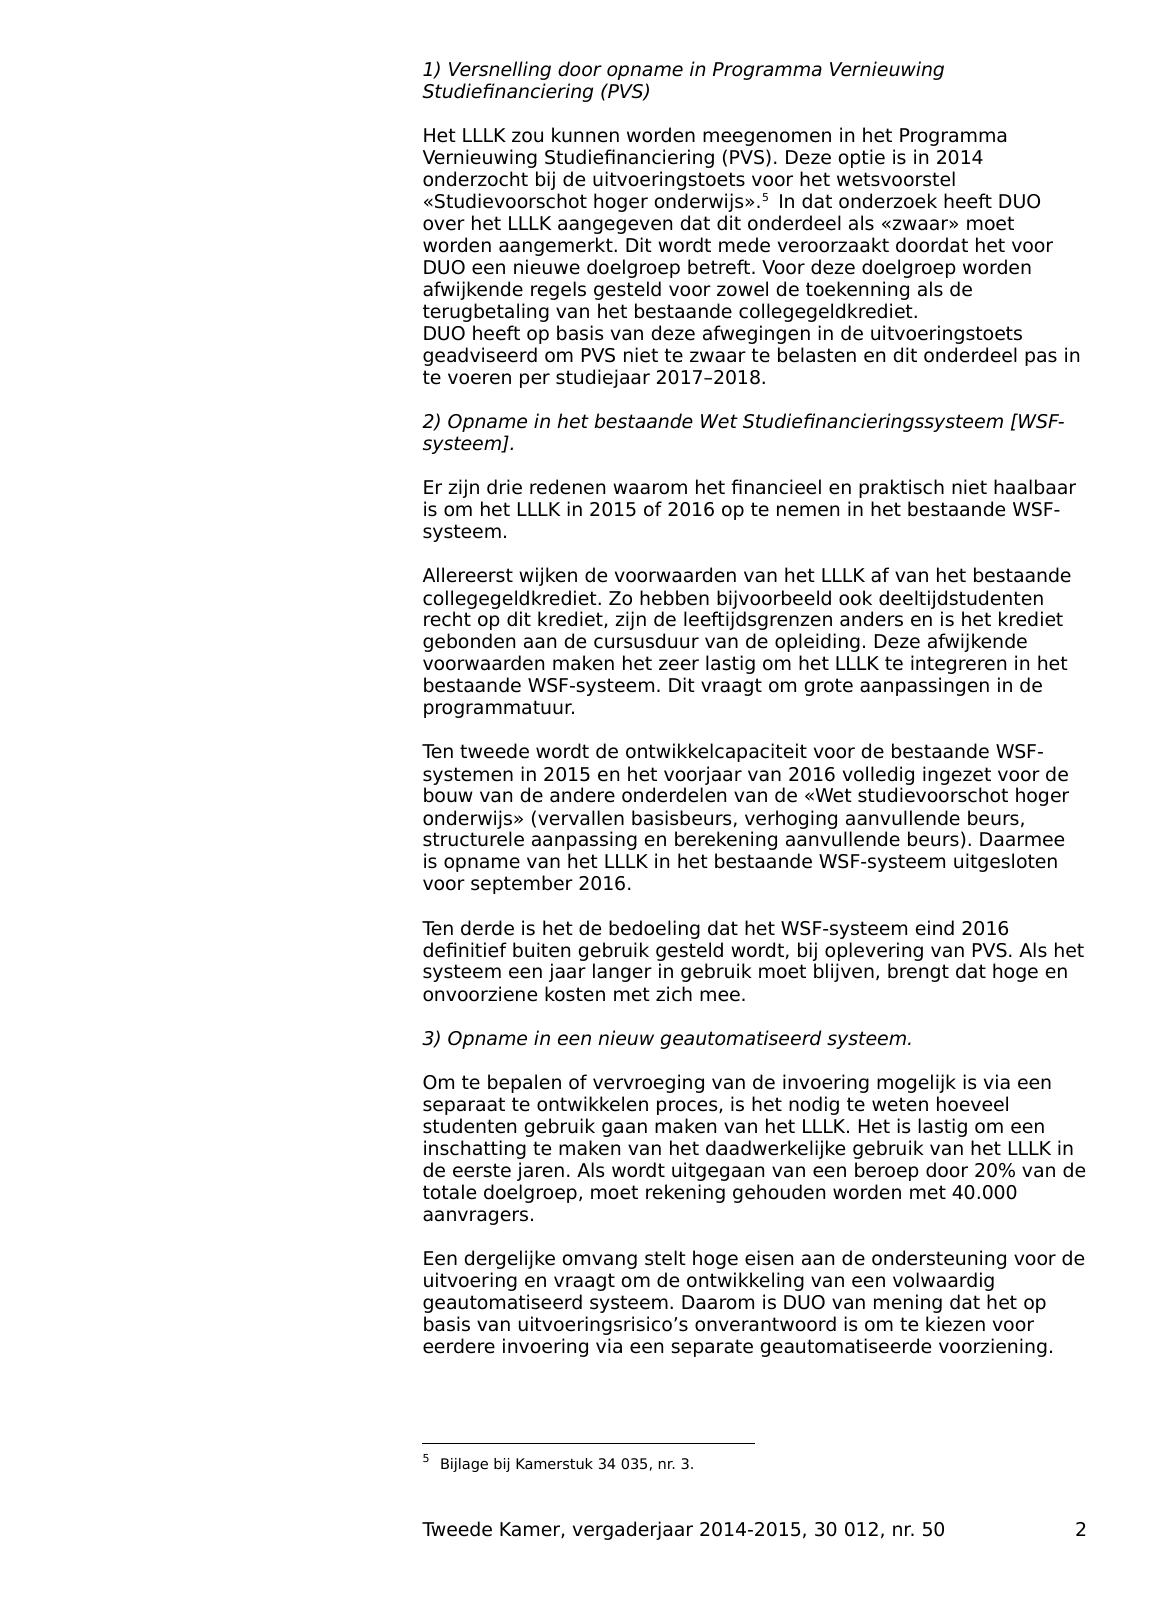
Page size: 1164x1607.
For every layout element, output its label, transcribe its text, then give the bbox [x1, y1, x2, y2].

subtitle 2) Opname in het bestaande Wet Studiefinancieringssysteem [WSF-systeem]. [422, 411, 1087, 455]
text Een dergelijke omvang stelt hoge eisen aan de ondersteuning voor de uitvoering en vraagt om de ontwikkeling van een volwaardig geautomatiseerd systeem. Daarom is DUO van mening dat het op basis van uitvoeringsrisico’s onverantwoord is om te kiezen voor eerdere invoering via een separate geautomatiseerde voorziening. [422, 1248, 1087, 1358]
text Ten tweede wordt de ontwikkelcapaciteit voor de bestaande WSF-systemen in 2015 en het voorjaar van 2016 volledig ingezet voor de bouw van de andere onderdelen van de «Wet studievoorschot hoger onderwijs» (vervallen basisbeurs, verhoging aanvullende beurs, structurele aanpassing en berekening aanvullende beurs). Daarmee is opname van het LLLK in het bestaande WSF-systeem uitgesloten voor september 2016. [422, 741, 1087, 895]
text Allereerst wijken de voorwaarden van het LLLK af van het bestaande collegegeldkrediet. Zo hebben bijvoorbeeld ook deeltijdstudenten recht op dit krediet, zijn de leeftijdsgrenzen anders en is het krediet gebonden aan de cursusduur van de opleiding. Deze afwijkende voorwaarden maken het zeer lastig om het LLLK te integreren in het bestaande WSF-systeem. Dit vraagt om grote aanpassingen in de programmatuur. [422, 565, 1087, 719]
text Bijlage bij Kamerstuk 34 035, nr. 3. [422, 1452, 1087, 1474]
text Er zijn drie redenen waarom het financieel en praktisch niet haalbaar is om het LLLK in 2015 of 2016 op te nemen in het bestaande WSF-systeem. [422, 477, 1087, 543]
text Ten derde is het de bedoeling dat het WSF-systeem eind 2016 definitief buiten gebruik gesteld wordt, bij oplevering van PVS. Als het systeem een jaar langer in gebruik moet blijven, brengt dat hoge en onvoorziene kosten met zich mee. [422, 917, 1087, 1005]
subtitle 1) Versnelling door opname in Programma Vernieuwing Studiefinanciering (PVS) [422, 59, 1087, 103]
text Om te bepalen of vervroeging van de invoering mogelijk is via een separaat te ontwikkelen proces, is het nodig te weten hoeveel studenten gebruik gaan maken van het LLLK. Het is lastig om een inschatting te maken van het daadwerkelijke gebruik van het LLLK in de eerste jaren. Als wordt uitgegaan van een beroep door 20% van de totale doelgroep, moet rekening gehouden worden met 40.000 aanvragers. [422, 1072, 1087, 1226]
text Het LLLK zou kunnen worden meegenomen in het Programma Vernieuwing Studiefinanciering (PVS). Deze optie is in 2014 onderzocht bij de uitvoeringstoets voor het wetsvoorstel «Studievoorschot hoger onderwijs». In dat onderzoek heeft DUO over het LLLK aangegeven dat dit onderdeel als «zwaar» moet worden aangemerkt. Dit wordt mede veroorzaakt doordat het voor DUO een nieuwe doelgroep betreft. Voor deze doelgroep worden afwijkende regels gesteld voor zowel de toekenning als de terugbetaling van het bestaande collegegeldkrediet. [422, 125, 1087, 323]
text DUO heeft op basis van deze afwegingen in de uitvoeringstoets geadviseerd om PVS niet te zwaar te belasten en dit onderdeel pas in te voeren per studiejaar 2017–2018. [422, 323, 1087, 389]
subtitle 3) Opname in een nieuw geautomatiseerd systeem. [422, 1028, 1087, 1049]
